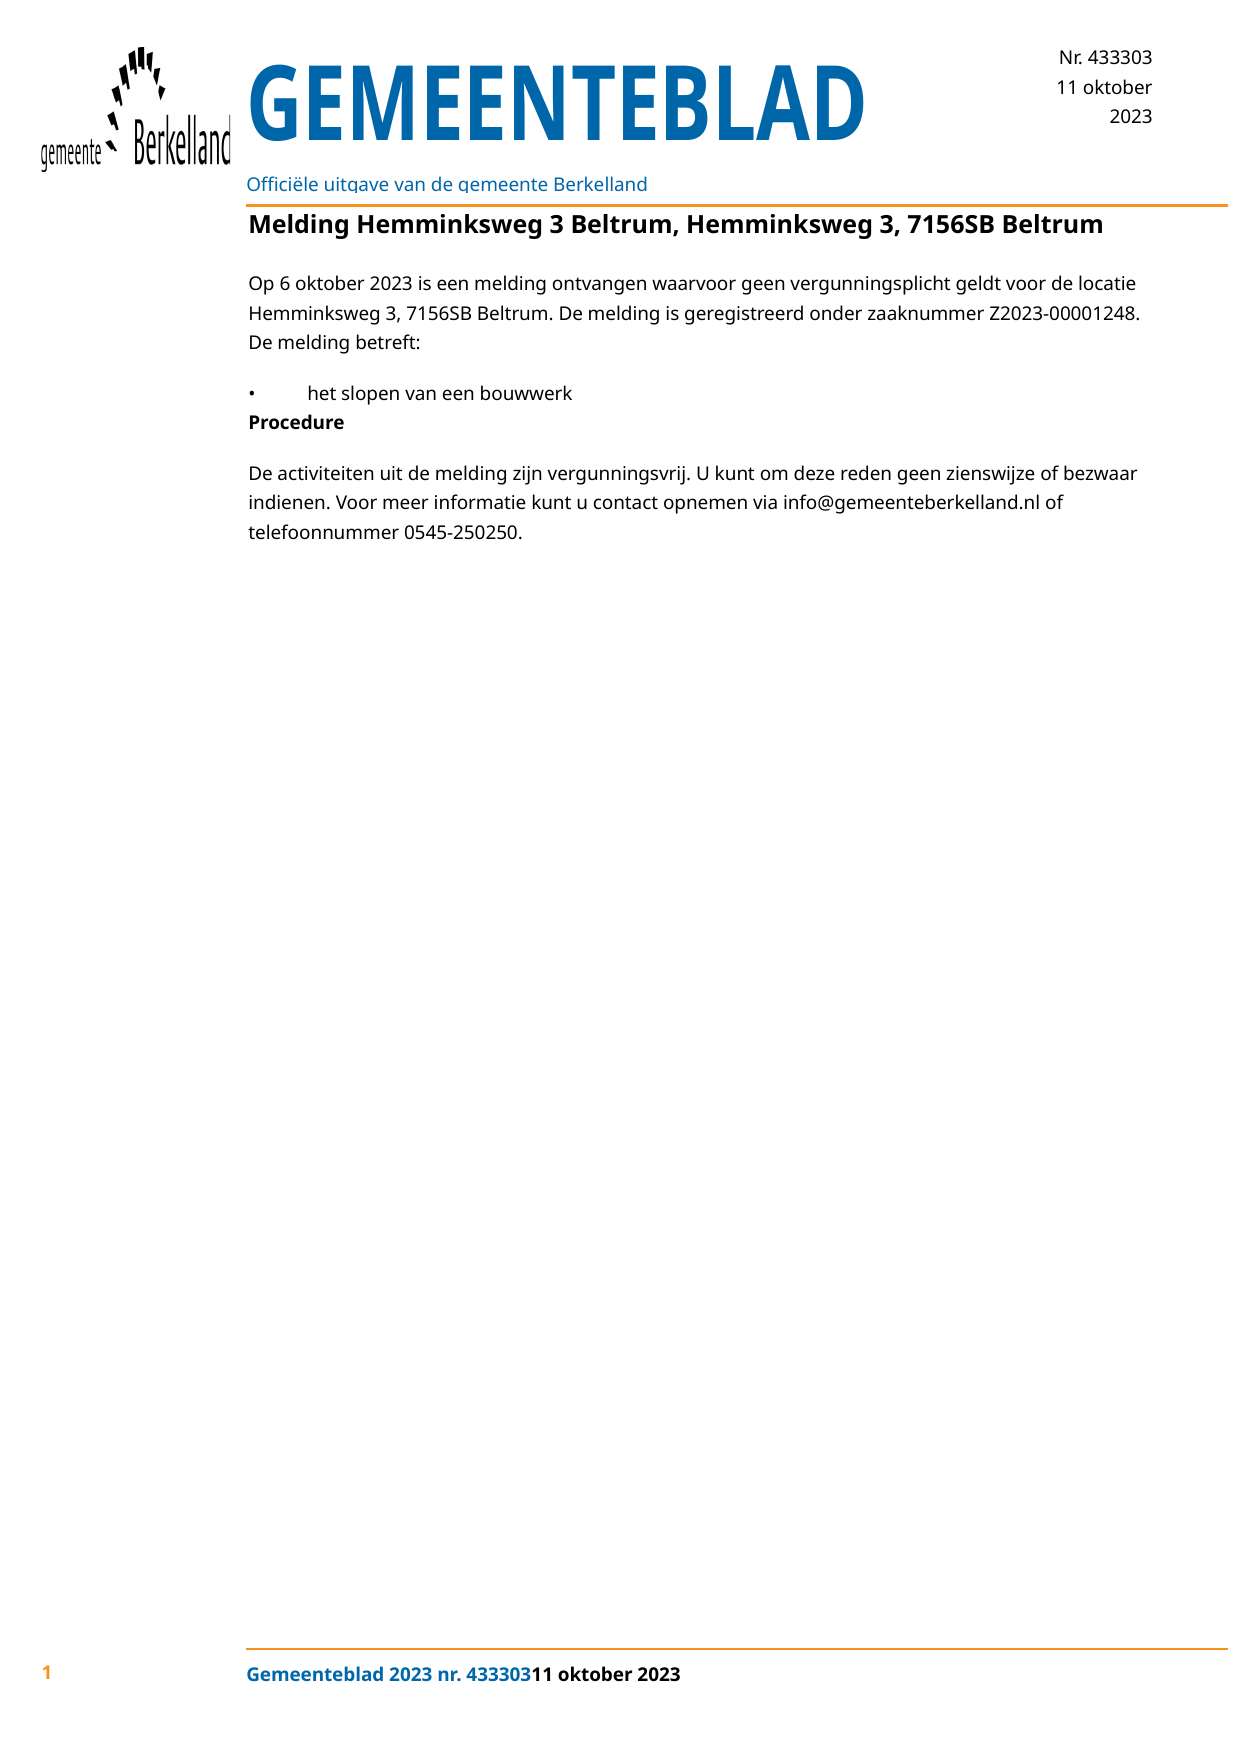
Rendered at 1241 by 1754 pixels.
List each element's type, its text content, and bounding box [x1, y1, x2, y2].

picture [41, 47, 231, 172]
list het slopen van een bouwwerk [248, 380, 1152, 406]
text Melding Hemminksweg 3 Beltrum, Hemminksweg 3, 7156SB Beltrum [248, 207, 1152, 241]
text Op 6 oktober 2023 is een melding ontvangen waarvoor geen vergunningsplicht geldt voor de locatie Hemminksweg 3, 7156SB Beltrum. De melding is geregistreerd onder zaaknummer Z2023-00001248. De melding betreft: [248, 270, 1152, 355]
text Procedure [248, 409, 1152, 435]
text De activiteiten uit de melding zijn vergunningsvrij. U kunt om deze reden geen zienswijze of bezwaar indienen. Voor meer informatie kunt u contact opnemen via info@gemeenteberkelland.nl of telefoonnummer 0545-250250. [248, 460, 1152, 545]
